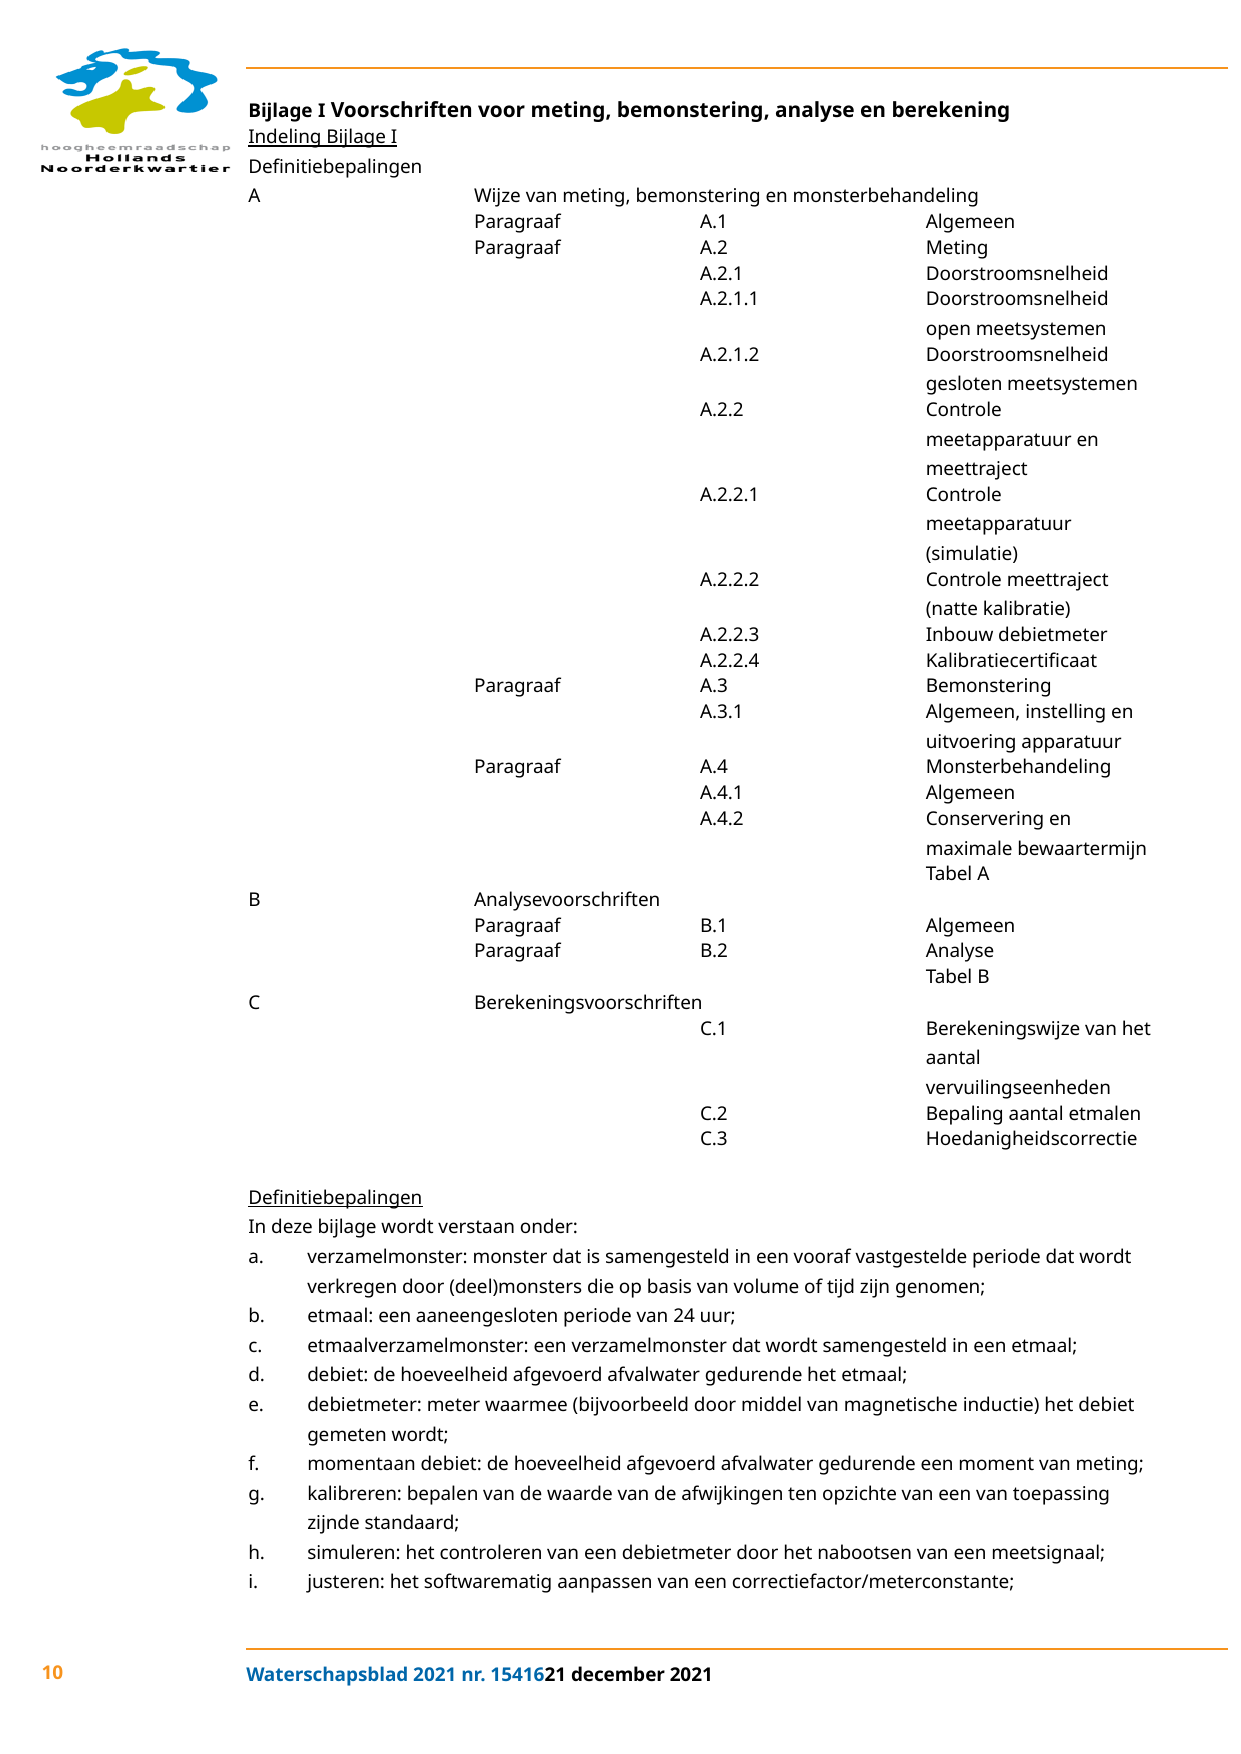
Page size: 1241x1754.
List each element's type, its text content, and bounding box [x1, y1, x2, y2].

table_cell [700, 861, 926, 886]
table_cell A.2.1.1 [700, 286, 926, 341]
table_cell [474, 566, 700, 621]
table_cell Paragraaf [474, 673, 700, 698]
text Definitiebepalingen [248, 153, 1152, 179]
table_cell [248, 481, 474, 566]
table_cell A.3 [700, 673, 926, 698]
table_cell Tabel B [926, 964, 1152, 989]
table_cell [248, 260, 474, 286]
table_cell [248, 234, 474, 260]
table_cell [248, 754, 474, 779]
list debiet: de hoeveelheid afgevoerd afvalwater gedurende het etmaal; [248, 1362, 1152, 1387]
list momentaan debiet: de hoeveelheid afgevoerd afvalwater gedurende een moment van meting; [248, 1450, 1152, 1476]
table_cell [248, 699, 474, 754]
list debietmeter: meter waarmee (bijvoorbeeld door middel van magnetische inductie) het debiet gemeten wordt; [248, 1391, 1152, 1446]
table_cell Paragraaf [474, 912, 700, 938]
table_cell [248, 964, 474, 989]
table_cell [248, 912, 474, 938]
table_cell Paragraaf [474, 208, 700, 234]
table_cell [248, 1100, 474, 1126]
table_cell A.4.1 [700, 780, 926, 805]
table_cell [248, 286, 474, 341]
table_cell [474, 396, 700, 481]
table_cell [474, 964, 700, 989]
text Indeling Bijlage I [248, 123, 1152, 149]
table_cell Controle meettraject (natte kalibratie) [926, 566, 1152, 621]
table_cell Paragraaf [474, 938, 700, 963]
table_cell Kalibratiecertificaat [926, 647, 1152, 673]
table_cell A.2.1 [700, 260, 926, 286]
table_cell A.2.2 [700, 396, 926, 481]
table_cell Tabel A [926, 861, 1152, 886]
list simuleren: het controleren van een debietmeter door het nabootsen van een meetsignaal; [248, 1539, 1152, 1565]
table_cell Algemeen [926, 780, 1152, 805]
table_cell [474, 481, 700, 566]
table_cell Algemeen [926, 912, 1152, 938]
table_cell [474, 805, 700, 861]
table_cell [248, 805, 474, 861]
table_cell A.4.2 [700, 805, 926, 861]
table_cell B [248, 886, 474, 912]
table_cell Bemonstering [926, 673, 1152, 698]
table_cell Algemeen [926, 208, 1152, 234]
table_cell Berekeningswijze van het aantal vervuilingseenheden [926, 1015, 1152, 1100]
list kalibreren: bepalen van de waarde van de afwijkingen ten opzichte van een van toepassing zijnde standaard; [248, 1480, 1152, 1535]
table_cell Analysevoorschriften [474, 886, 1152, 912]
table_cell Paragraaf [474, 754, 700, 779]
list justeren: het softwarematig aanpassen van een correctiefactor/meterconstante; [248, 1569, 1152, 1594]
table_cell Hoedanigheidscorrectie [926, 1126, 1152, 1151]
table_cell [248, 780, 474, 805]
table_cell A.2.2.2 [700, 566, 926, 621]
text Definitiebepalingen [248, 1184, 1152, 1210]
table_cell [474, 647, 700, 673]
table_cell Doorstroomsnelheid open meetsystemen [926, 286, 1152, 341]
list etmaalverzamelmonster: een verzamelmonster dat wordt samengesteld in een etmaal; [248, 1332, 1152, 1358]
table_cell [248, 621, 474, 647]
text In deze bijlage wordt verstaan onder: [248, 1214, 1152, 1239]
table_cell [474, 1126, 700, 1151]
table_cell [248, 208, 474, 234]
table_cell [248, 647, 474, 673]
table_cell Paragraaf [474, 234, 700, 260]
text Bijlage I Voorschriften voor meting, bemonstering, analyse en berekening [248, 95, 1152, 123]
table_cell Berekeningsvoorschriften [474, 989, 1152, 1015]
table_cell A.1 [700, 208, 926, 234]
table_cell A.2.2.4 [700, 647, 926, 673]
table_cell Monsterbehandeling [926, 754, 1152, 779]
table_cell C.1 [700, 1015, 926, 1100]
table_cell A.2.1.2 [700, 341, 926, 396]
table_cell C.3 [700, 1126, 926, 1151]
table_cell [474, 780, 700, 805]
table_cell [474, 341, 700, 396]
table_cell A.4 [700, 754, 926, 779]
table_cell [474, 1100, 700, 1126]
table_cell [248, 673, 474, 698]
table_cell [248, 938, 474, 963]
table_cell A.2 [700, 234, 926, 260]
table_cell [248, 396, 474, 481]
list verzamelmonster: monster dat is samengesteld in een vooraf vastgestelde periode dat wordt verkregen door (deel)monsters die op basis van volume of tijd zijn genomen; [248, 1243, 1152, 1298]
table_cell [474, 1015, 700, 1100]
table_cell Meting [926, 234, 1152, 260]
table_cell Controle meetapparatuur (simulatie) [926, 481, 1152, 566]
table_cell [248, 341, 474, 396]
table_cell [248, 1126, 474, 1151]
table_cell [700, 964, 926, 989]
table_cell B.2 [700, 938, 926, 963]
table_cell [474, 861, 700, 886]
table_cell [248, 1015, 474, 1100]
table_cell [474, 260, 700, 286]
table_cell Controle meetapparatuur en meettraject [926, 396, 1152, 481]
table_cell Bepaling aantal etmalen [926, 1100, 1152, 1126]
table_cell C.2 [700, 1100, 926, 1126]
table_cell [474, 699, 700, 754]
table_cell A.3.1 [700, 699, 926, 754]
table_cell B.1 [700, 912, 926, 938]
table_cell Doorstroomsnelheid gesloten meetsystemen [926, 341, 1152, 396]
table_cell A.2.2.3 [700, 621, 926, 647]
table_cell Conservering en maximale bewaartermijn [926, 805, 1152, 861]
table_cell [248, 861, 474, 886]
table_cell C [248, 989, 474, 1015]
picture [41, 47, 231, 172]
table_cell Analyse [926, 938, 1152, 963]
table_cell [474, 286, 700, 341]
table_cell [248, 566, 474, 621]
table_cell A.2.2.1 [700, 481, 926, 566]
table_cell [474, 621, 700, 647]
table_header A [248, 183, 474, 208]
table_cell Doorstroomsnelheid [926, 260, 1152, 286]
table_cell Algemeen, instelling en uitvoering apparatuur [926, 699, 1152, 754]
table_header Wijze van meting, bemonstering en monsterbehandeling [474, 183, 1152, 208]
list etmaal: een aaneengesloten periode van 24 uur; [248, 1302, 1152, 1328]
table_cell Inbouw debietmeter [926, 621, 1152, 647]
